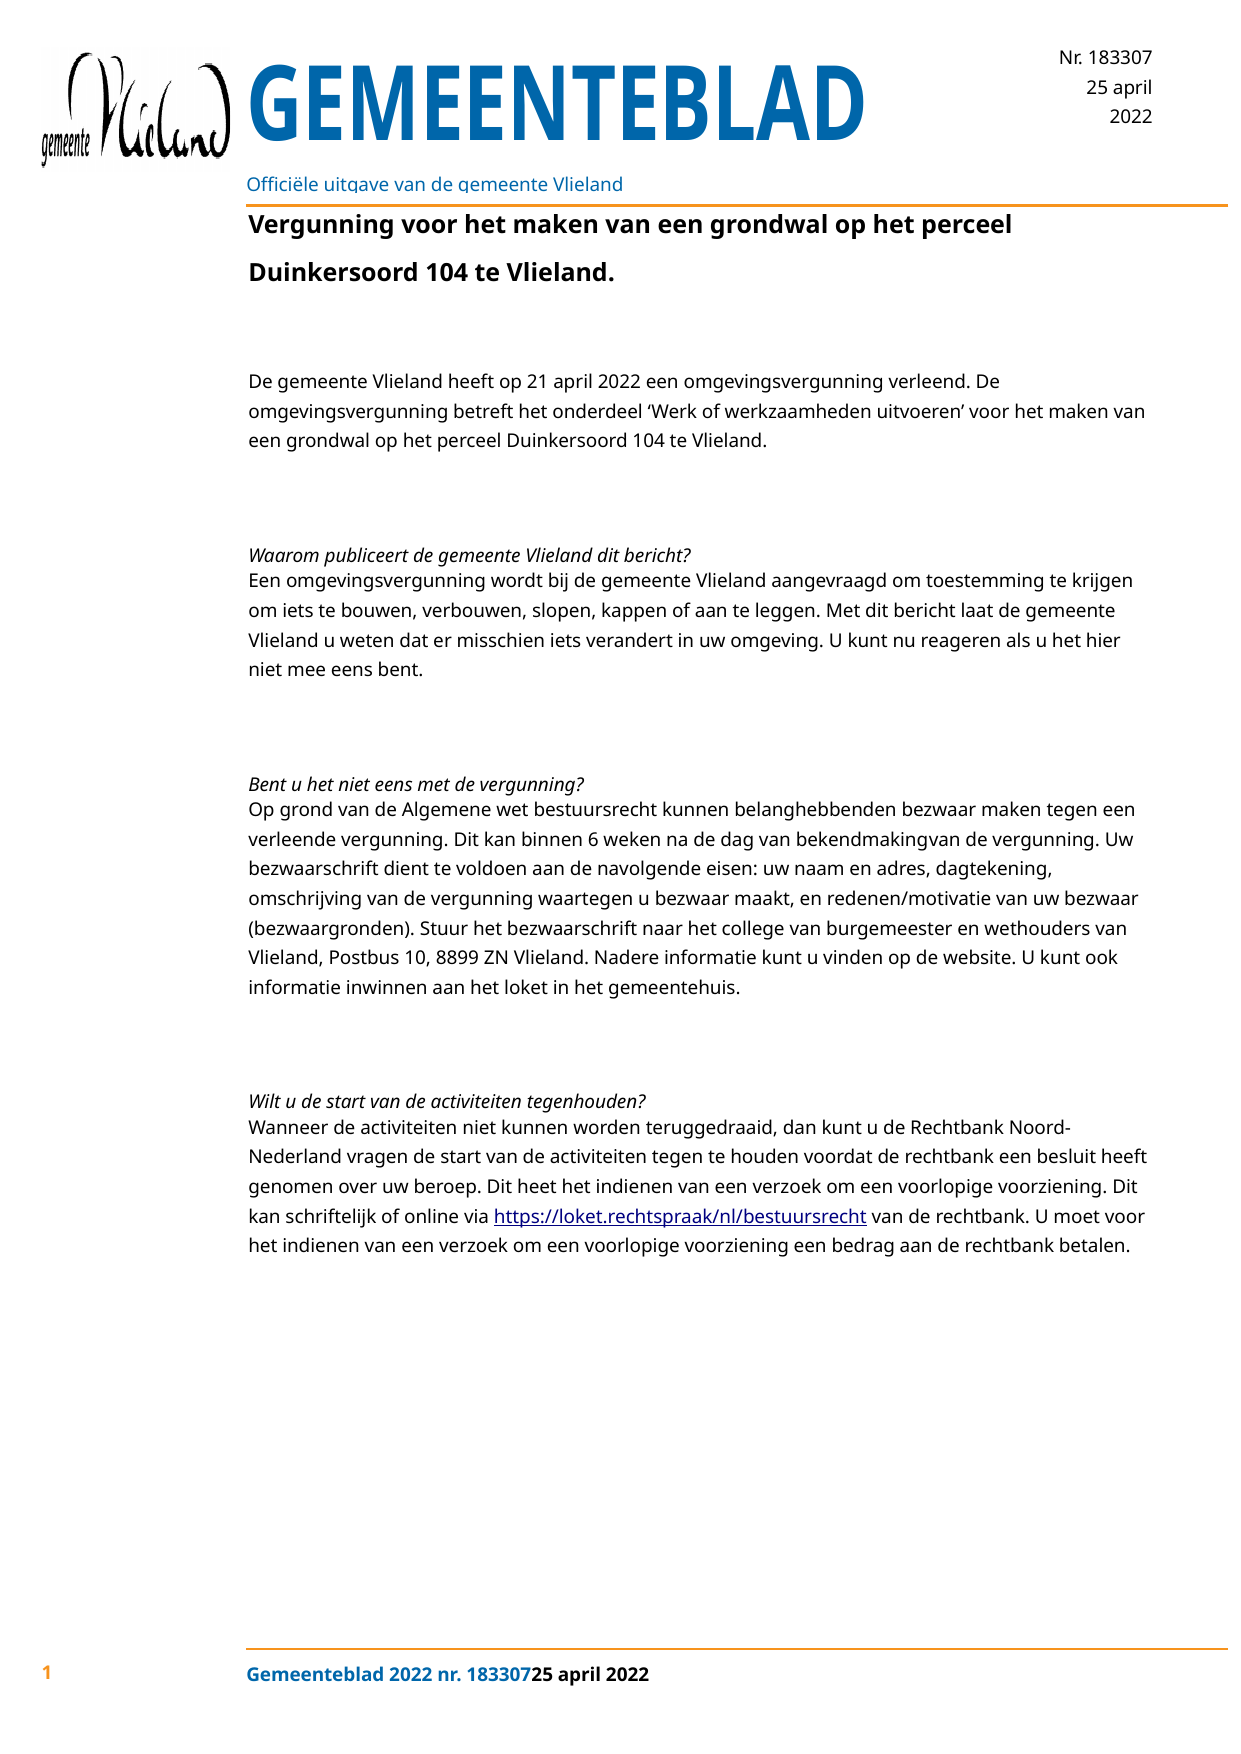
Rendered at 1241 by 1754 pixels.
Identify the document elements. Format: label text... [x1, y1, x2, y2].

text Waarom publiceert de gemeente Vlieland dit bericht? [248, 542, 1152, 568]
text Wilt u de start van de activiteiten tegenhouden? [248, 1088, 1152, 1114]
text Een omgevingsvergunning wordt bij de gemeente Vlieland aangevraagd om toestemming te krijgen om iets te bouwen, verbouwen, slopen, kappen of aan te leggen. Met dit bericht laat de gemeente Vlieland u weten dat er misschien iets verandert in uw omgeving. U kunt nu reageren als u het hier niet mee eens bent. [248, 568, 1152, 682]
text Bent u het niet eens met de vergunning? [248, 771, 1152, 796]
text De gemeente Vlieland heeft op 21 april 2022 een omgevingsvergunning verleend. De omgevingsvergunning betreft het onderdeel ‘Werk of werkzaamheden uitvoeren’ voor het maken van een grondwal op het perceel Duinkersoord 104 te Vlieland. [248, 368, 1152, 453]
text Vergunning voor het maken van een grondwal op het perceel Duinkersoord 104 te Vlieland. [248, 207, 1152, 288]
picture [41, 47, 231, 172]
text Op grond van de Algemene wet bestuursrecht kunnen belanghebbenden bezwaar maken tegen een verleende vergunning. Dit kan binnen 6 weken na de dag van bekendmakingvan de vergunning. Uw bezwaarschrift dient te voldoen aan de navolgende eisen: uw naam en adres, dagtekening, omschrijving van de vergunning waartegen u bezwaar maakt, en redenen/motivatie van uw bezwaar (bezwaargronden). Stuur het bezwaarschrift naar het college van burgemeester en wethouders van Vlieland, Postbus 10, 8899 ZN Vlieland. Nadere informatie kunt u vinden op de website. U kunt ook informatie inwinnen aan het loket in het gemeentehuis. [248, 796, 1152, 1000]
text Wanneer de activiteiten niet kunnen worden teruggedraaid, dan kunt u de Rechtbank Noord-Nederland vragen de start van de activiteiten tegen te houden voordat de rechtbank een besluit heeft genomen over uw beroep. Dit heet het indienen van een verzoek om een voorlopige voorziening. Dit kan schriftelijk of online via https://loket.rechtspraak/nl/bestuursrecht van de rechtbank. U moet voor het indienen van een verzoek om een voorlopige voorziening een bedrag aan de rechtbank betalen. [248, 1114, 1152, 1258]
